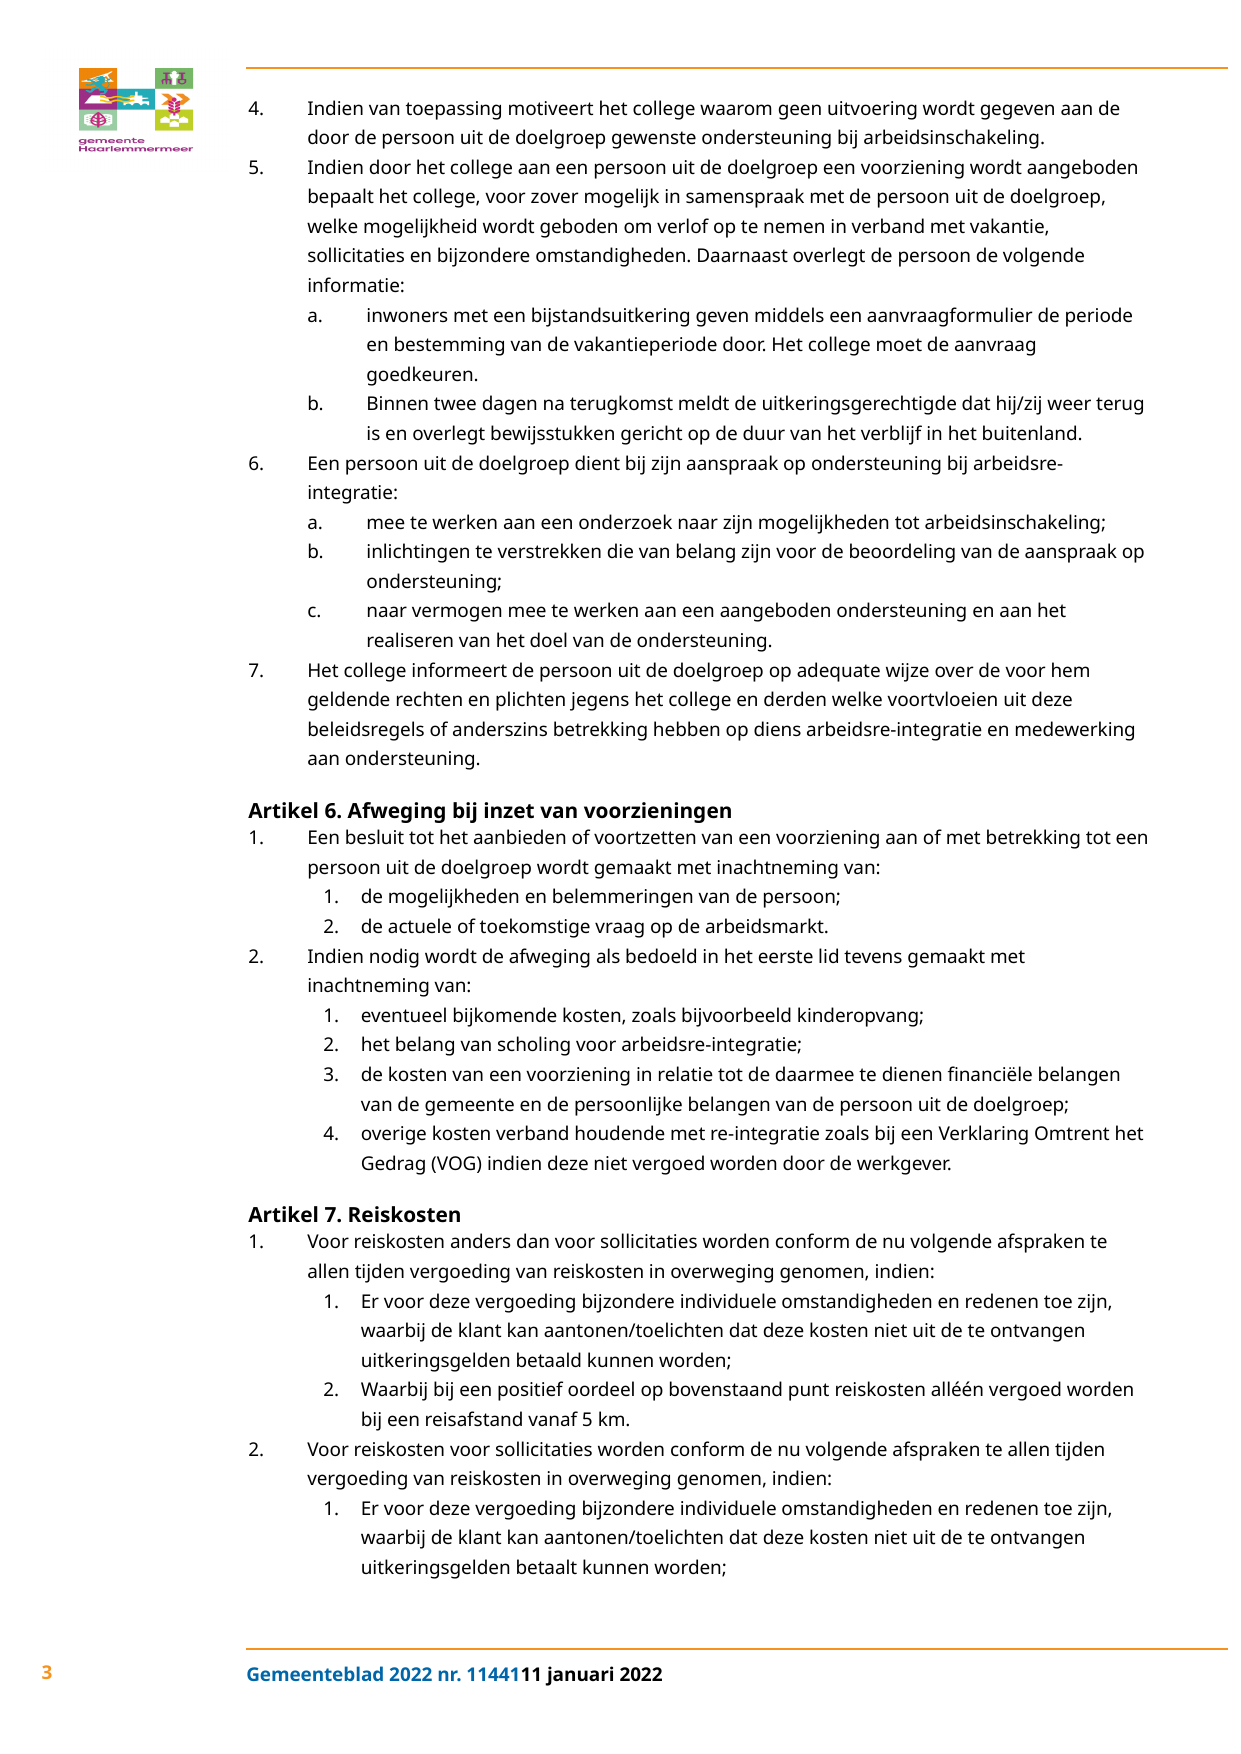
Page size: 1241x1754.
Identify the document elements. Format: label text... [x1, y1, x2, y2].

list het belang van scholing voor arbeidsre-integratie; [323, 1032, 1152, 1057]
list de kosten van een voorziening in relatie tot de daarmee te dienen financiële belangen van de gemeente en de persoonlijke belangen van de persoon uit de doelgroep; [323, 1061, 1152, 1116]
list Binnen twee dagen na terugkomst meldt de uitkeringsgerechtigde dat hij/zij weer terug is en overlegt bewijsstukken gericht op de duur van het verblijf in het buitenland. [307, 391, 1152, 446]
list de actuele of toekomstige vraag op de arbeidsmarkt. [323, 913, 1152, 939]
list naar vermogen mee te werken aan een aangeboden ondersteuning en aan het realiseren van het doel van de ondersteuning. [307, 598, 1152, 653]
list Het college informeert de persoon uit de doelgroep op adequate wijze over de voor hem geldende rechten en plichten jegens het college en derden welke voortvloeien uit deze beleidsregels of anderszins betrekking hebben op diens arbeidsre-integratie en medewerking aan ondersteuning. [248, 657, 1152, 771]
text Artikel 6. Afweging bij inzet van voorzieningen [248, 796, 1152, 824]
list Een persoon uit de doelgroep dient bij zijn aanspraak op ondersteuning bij arbeidsre-integratie: [248, 450, 1152, 505]
list inlichtingen te verstrekken die van belang zijn voor de beoordeling van de aanspraak op ondersteuning; [307, 538, 1152, 594]
list Een besluit tot het aanbieden of voortzetten van een voorziening aan of met betrekking tot een persoon uit de doelgroep wordt gemaakt met inachtneming van: [248, 824, 1152, 880]
picture [41, 47, 231, 172]
text Artikel 7. Reiskosten [248, 1200, 1152, 1229]
list de mogelijkheden en belemmeringen van de persoon; [323, 884, 1152, 909]
list inwoners met een bijstandsuitkering geven middels een aanvraagformulier de periode en bestemming van de vakantieperiode door. Het college moet de aanvraag goedkeuren. [307, 302, 1152, 387]
list Er voor deze vergoeding bijzondere individuele omstandigheden en redenen toe zijn, waarbij de klant kan aantonen/toelichten dat deze kosten niet uit de te ontvangen uitkeringsgelden betaald kunnen worden; [323, 1288, 1152, 1373]
list Waarbij bij een positief oordeel op bovenstaand punt reiskosten alléén vergoed worden bij een reisafstand vanaf 5 km. [323, 1377, 1152, 1432]
list Voor reiskosten anders dan voor sollicitaties worden conform de nu volgende afspraken te allen tijden vergoeding van reiskosten in overweging genomen, indien: [248, 1229, 1152, 1284]
list Indien van toepassing motiveert het college waarom geen uitvoering wordt gegeven aan de door de persoon uit de doelgroep gewenste ondersteuning bij arbeidsinschakeling. [248, 95, 1152, 150]
list Voor reiskosten voor sollicitaties worden conform de nu volgende afspraken te allen tijden vergoeding van reiskosten in overweging genomen, indien: [248, 1436, 1152, 1491]
list Er voor deze vergoeding bijzondere individuele omstandigheden en redenen toe zijn, waarbij de klant kan aantonen/toelichten dat deze kosten niet uit de te ontvangen uitkeringsgelden betaalt kunnen worden; [323, 1495, 1152, 1580]
list eventueel bijkomende kosten, zoals bijvoorbeeld kinderopvang; [323, 1002, 1152, 1028]
list Indien door het college aan een persoon uit de doelgroep een voorziening wordt aangeboden bepaalt het college, voor zover mogelijk in samenspraak met de persoon uit de doelgroep, welke mogelijkheid wordt geboden om verlof op te nemen in verband met vakantie, sollicitaties en bijzondere omstandigheden. Daarnaast overlegt de persoon de volgende informatie: [248, 154, 1152, 298]
list overige kosten verband houdende met re-integratie zoals bij een Verklaring Omtrent het Gedrag (VOG) indien deze niet vergoed worden door de werkgever. [323, 1120, 1152, 1176]
list mee te werken aan een onderzoek naar zijn mogelijkheden tot arbeidsinschakeling; [307, 509, 1152, 535]
list Indien nodig wordt de afweging als bedoeld in het eerste lid tevens gemaakt met inachtneming van: [248, 943, 1152, 998]
